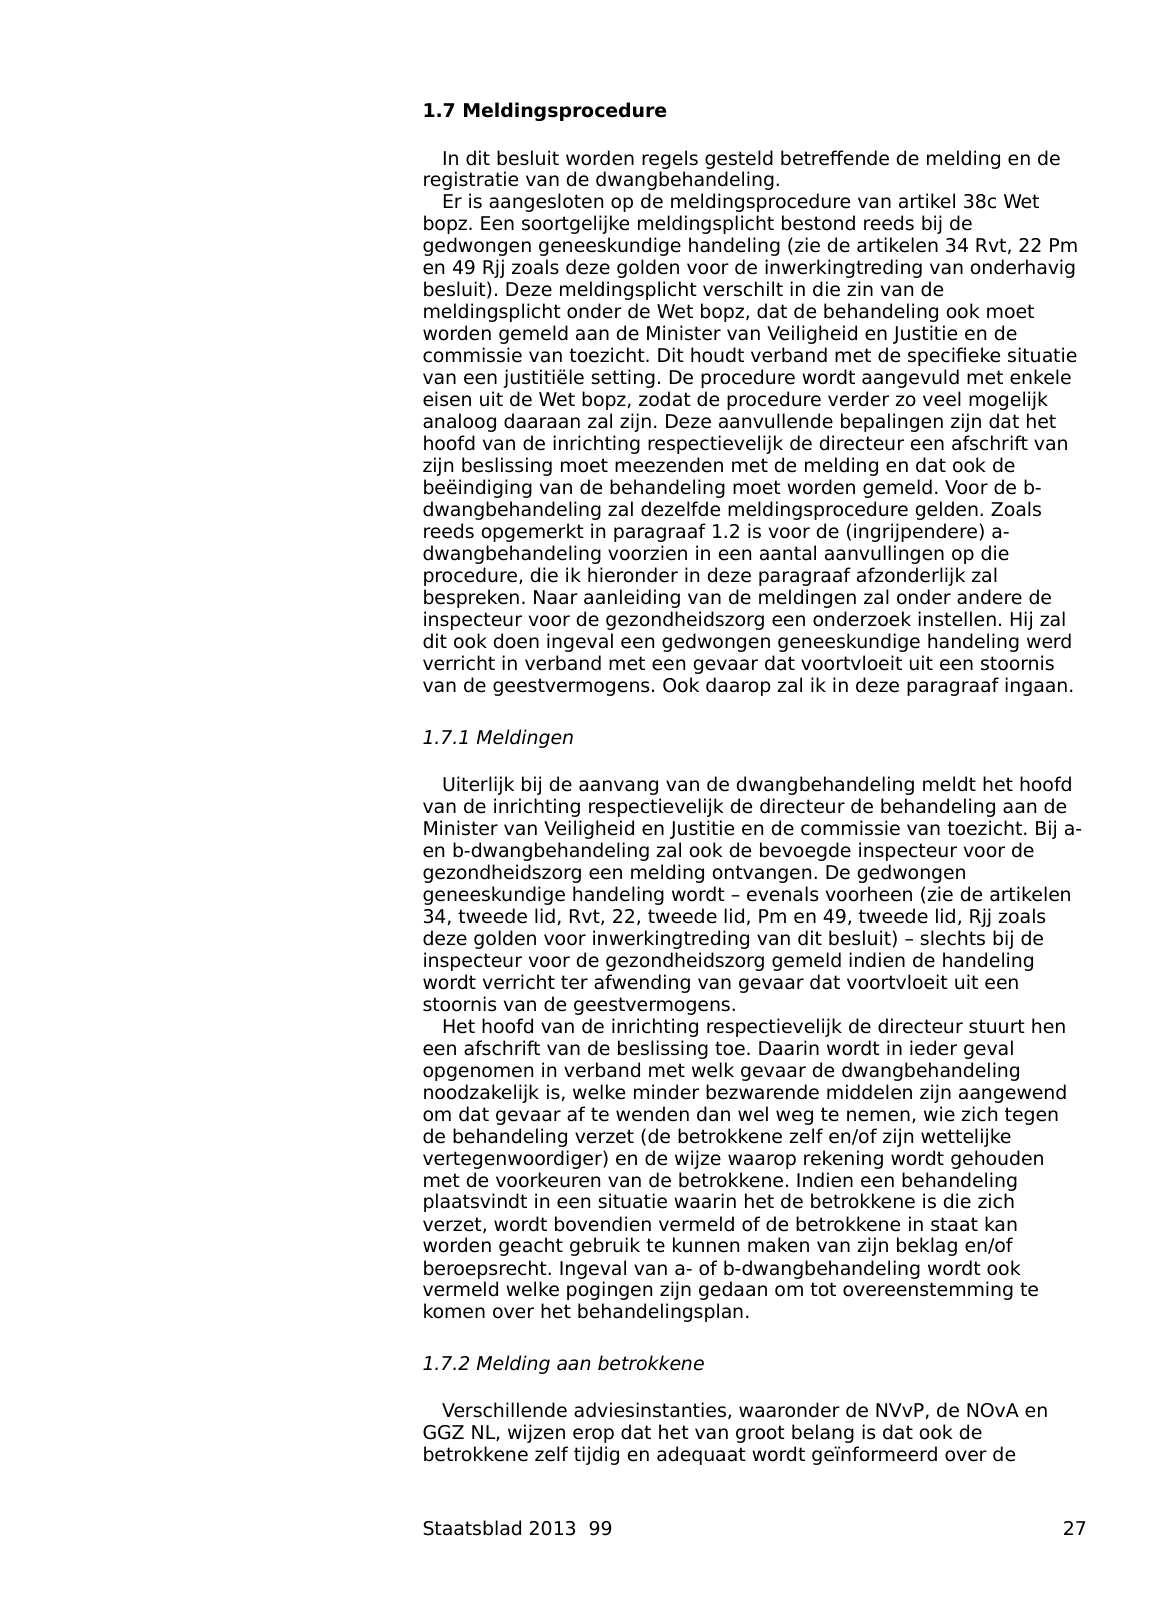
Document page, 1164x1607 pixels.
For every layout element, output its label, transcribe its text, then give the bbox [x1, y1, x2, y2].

text Er is aangesloten op de meldingsprocedure van artikel 38c Wet bopz. Een soortgelijke meldingsplicht bestond reeds bij de gedwongen geneeskundige handeling (zie de artikelen 34 Rvt, 22 Pm en 49 Rjj zoals deze golden voor de inwerkingtreding van onderhavig besluit). Deze meldingsplicht verschilt in die zin van de meldingsplicht onder de Wet bopz, dat de behandeling ook moet worden gemeld aan de Minister van Veiligheid en Justitie en de commissie van toezicht. Dit houdt verband met de specifieke situatie van een justitiële setting. De procedure wordt aangevuld met enkele eisen uit de Wet bopz, zodat de procedure verder zo veel mogelijk analoog daaraan zal zijn. Deze aanvullende bepalingen zijn dat het hoofd van de inrichting respectievelijk de directeur een afschrift van zijn beslissing moet meezenden met de melding en dat ook de beëindiging van de behandeling moet worden gemeld. Voor de b-dwangbehandeling zal dezelfde meldingsprocedure gelden. Zoals reeds opgemerkt in paragraaf 1.2 is voor de (ingrijpendere) a-dwangbehandeling voorzien in een aantal aanvullingen op die procedure, die ik hieronder in deze paragraaf afzonderlijk zal bespreken. Naar aanleiding van de meldingen zal onder andere de inspecteur voor de gezondheidszorg een onderzoek instellen. Hij zal dit ook doen ingeval een gedwongen geneeskundige handeling werd verricht in verband met een gevaar dat voortvloeit uit een stoornis van de geestvermogens. Ook daarop zal ik in deze paragraaf ingaan. [422, 191, 1087, 697]
subtitle 1.7 Meldingsprocedure [422, 100, 1087, 122]
text Uiterlijk bij de aanvang van de dwangbehandeling meldt het hoofd van de inrichting respectievelijk de directeur de behandeling aan de Minister van Veiligheid en Justitie en de commissie van toezicht. Bij a- en b-dwangbehandeling zal ook de bevoegde inspecteur voor de gezondheidszorg een melding ontvangen. De gedwongen geneeskundige handeling wordt – evenals voorheen (zie de artikelen 34, tweede lid, Rvt, 22, tweede lid, Pm en 49, tweede lid, Rjj zoals deze golden voor inwerkingtreding van dit besluit) – slechts bij de inspecteur voor de gezondheidszorg gemeld indien de handeling wordt verricht ter afwending van gevaar dat voortvloeit uit een stoornis van de geestvermogens. [422, 774, 1087, 1016]
subtitle 1.7.1 Meldingen [422, 727, 1087, 749]
text Verschillende adviesinstanties, waaronder de NVvP, de NOvA en GGZ NL, wijzen erop dat het van groot belang is dat ook de betrokkene zelf tijdig en adequaat wordt geïnformeerd over de [422, 1400, 1087, 1466]
text In dit besluit worden regels gesteld betreffende de melding en de registratie van de dwangbehandeling. [422, 147, 1087, 191]
text Het hoofd van de inrichting respectievelijk de directeur stuurt hen een afschrift van de beslissing toe. Daarin wordt in ieder geval opgenomen in verband met welk gevaar de dwangbehandeling noodzakelijk is, welke minder bezwarende middelen zijn aangewend om dat gevaar af te wenden dan wel weg te nemen, wie zich tegen de behandeling verzet (de betrokkene zelf en/of zijn wettelijke vertegenwoordiger) en de wijze waarop rekening wordt gehouden met de voorkeuren van de betrokkene. Indien een behandeling plaatsvindt in een situatie waarin het de betrokkene is die zich verzet, wordt bovendien vermeld of de betrokkene in staat kan worden geacht gebruik te kunnen maken van zijn beklag en/of beroepsrecht. Ingeval van a- of b-dwangbehandeling wordt ook vermeld welke pogingen zijn gedaan om tot overeenstemming te komen over het behandelingsplan. [422, 1016, 1087, 1323]
subtitle 1.7.2 Melding aan betrokkene [422, 1353, 1087, 1375]
